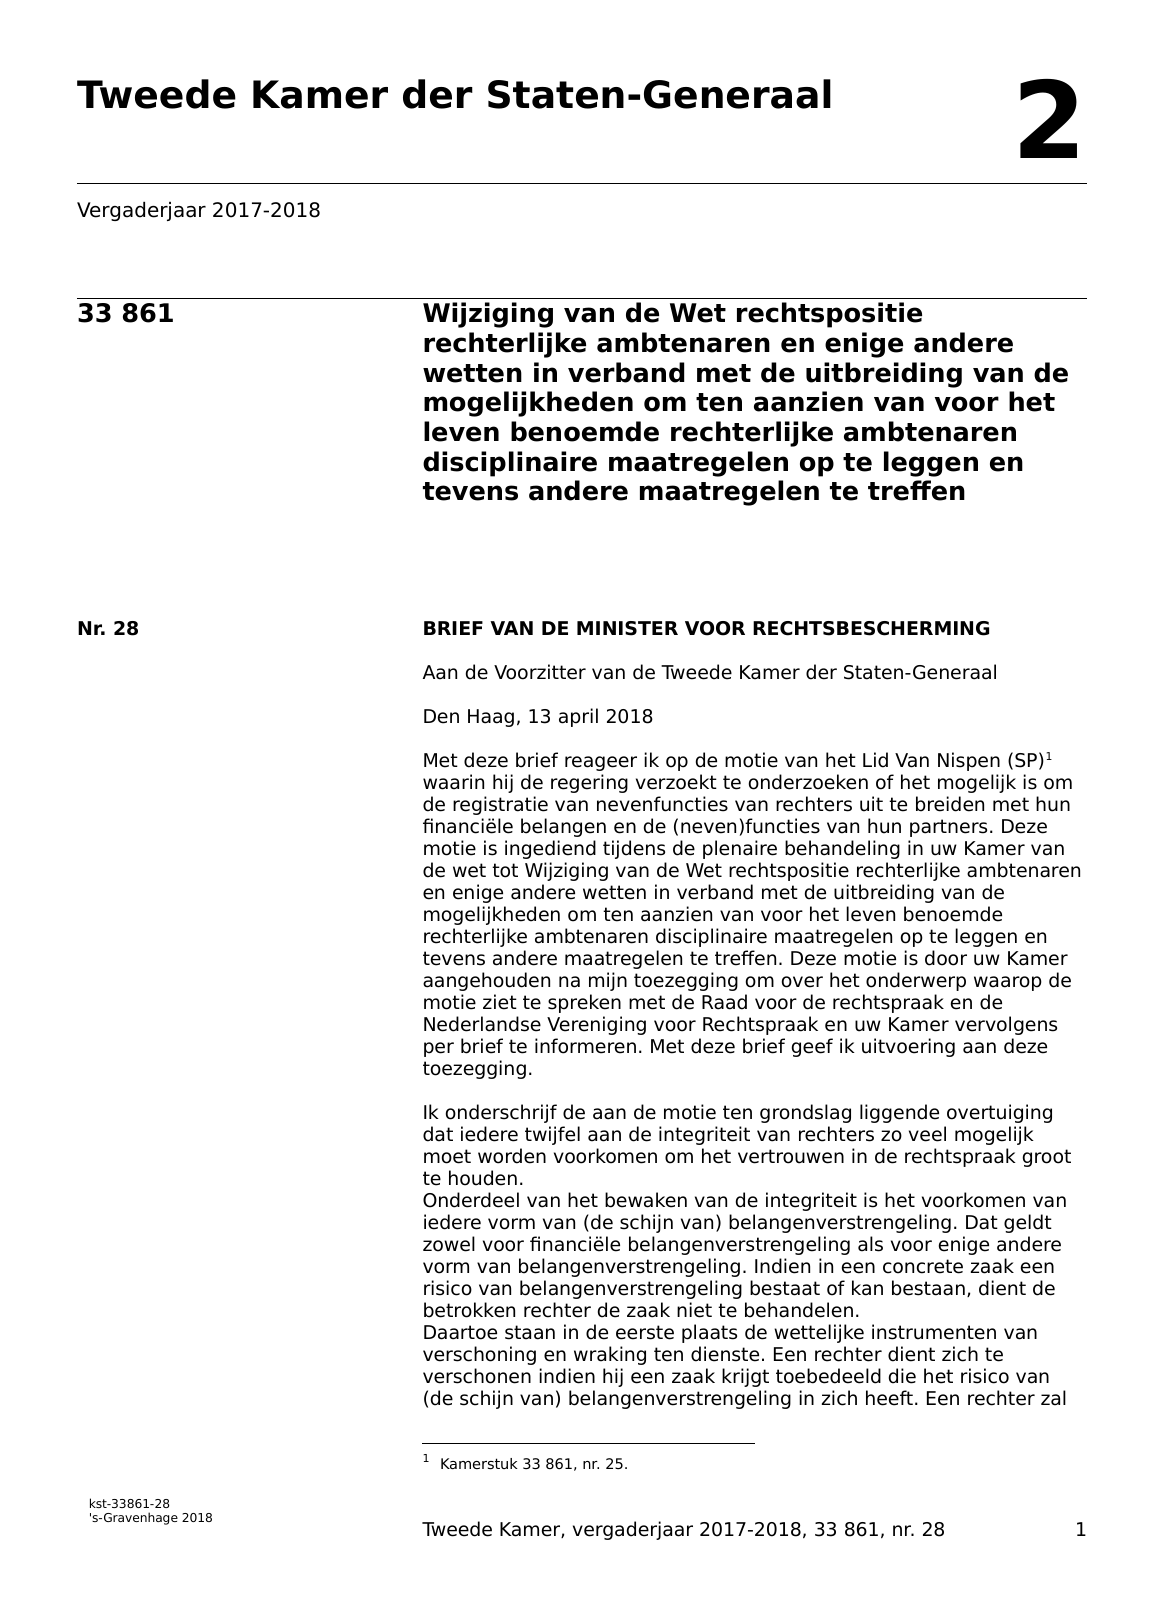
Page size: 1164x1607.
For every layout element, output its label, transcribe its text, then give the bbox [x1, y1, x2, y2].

table_cell Vergaderjaar 2017-2018 [77, 184, 1087, 298]
subtitle 33 861 Wijziging van de Wet rechtspositie rechterlijke ambtenaren en enige andere wetten in verband met de uitbreiding van de mogelijkheden om ten aanzien van voor het leven benoemde rechterlijke ambtenaren disciplinaire maatregelen op te leggen en tevens andere maatregelen te treffen [77, 299, 1087, 507]
text Onderdeel van het bewaken van de integriteit is het voorkomen van iedere vorm van (de schijn van) belangenverstrengeling. Dat geldt zowel voor financiële belangenverstrengeling als voor enige andere vorm van belangenverstrengeling. Indien in een concrete zaak een risico van belangenverstrengeling bestaat of kan bestaan, dient de betrokken rechter de zaak niet te behandelen. [422, 1190, 1087, 1322]
text kst-33861-28 [88, 1497, 323, 1511]
text Kamerstuk 33 861, nr. 25. [422, 1452, 1087, 1474]
text Aan de Voorzitter van de Tweede Kamer der Staten-Generaal [422, 662, 1087, 684]
text Met deze brief reageer ik op de motie van het Lid Van Nispen (SP) waarin hij de regering verzoekt te onderzoeken of het mogelijk is om de registratie van nevenfuncties van rechters uit te breiden met hun financiële belangen en de (neven)functies van hun partners. Deze motie is ingediend tijdens de plenaire behandeling in uw Kamer van de wet tot Wijziging van de Wet rechtspositie rechterlijke ambtenaren en enige andere wetten in verband met de uitbreiding van de mogelijkheden om ten aanzien van voor het leven benoemde rechterlijke ambtenaren disciplinaire maatregelen op te leggen en tevens andere maatregelen te treffen. Deze motie is door uw Kamer aangehouden na mijn toezegging om over het onderwerp waarop de motie ziet te spreken met de Raad voor de rechtspraak en de Nederlandse Vereniging voor Rechtspraak en uw Kamer vervolgens per brief te informeren. Met deze brief geef ik uitvoering aan deze toezegging. [422, 750, 1087, 1080]
subtitle Nr. 28 BRIEF VAN DE MINISTER VOOR RECHTSBESCHERMING [77, 618, 1087, 640]
text Daartoe staan in de eerste plaats de wettelijke instrumenten van verschoning en wraking ten dienste. Een rechter dient zich te verschonen indien hij een zaak krijgt toebedeeld die het risico van (de schijn van) belangenverstrengeling in zich heeft. Een rechter zal [422, 1322, 1087, 1410]
text Den Haag, 13 april 2018 [422, 706, 1087, 728]
text Ik onderschrijf de aan de motie ten grondslag liggende overtuiging dat iedere twijfel aan de integriteit van rechters zo veel mogelijk moet worden voorkomen om het vertrouwen in de rechtspraak groot te houden. [422, 1102, 1087, 1190]
table_header 2 [886, 59, 1087, 183]
table_header Tweede Kamer der Staten-Generaal [77, 59, 886, 183]
text 's-Gravenhage 2018 [88, 1511, 323, 1525]
